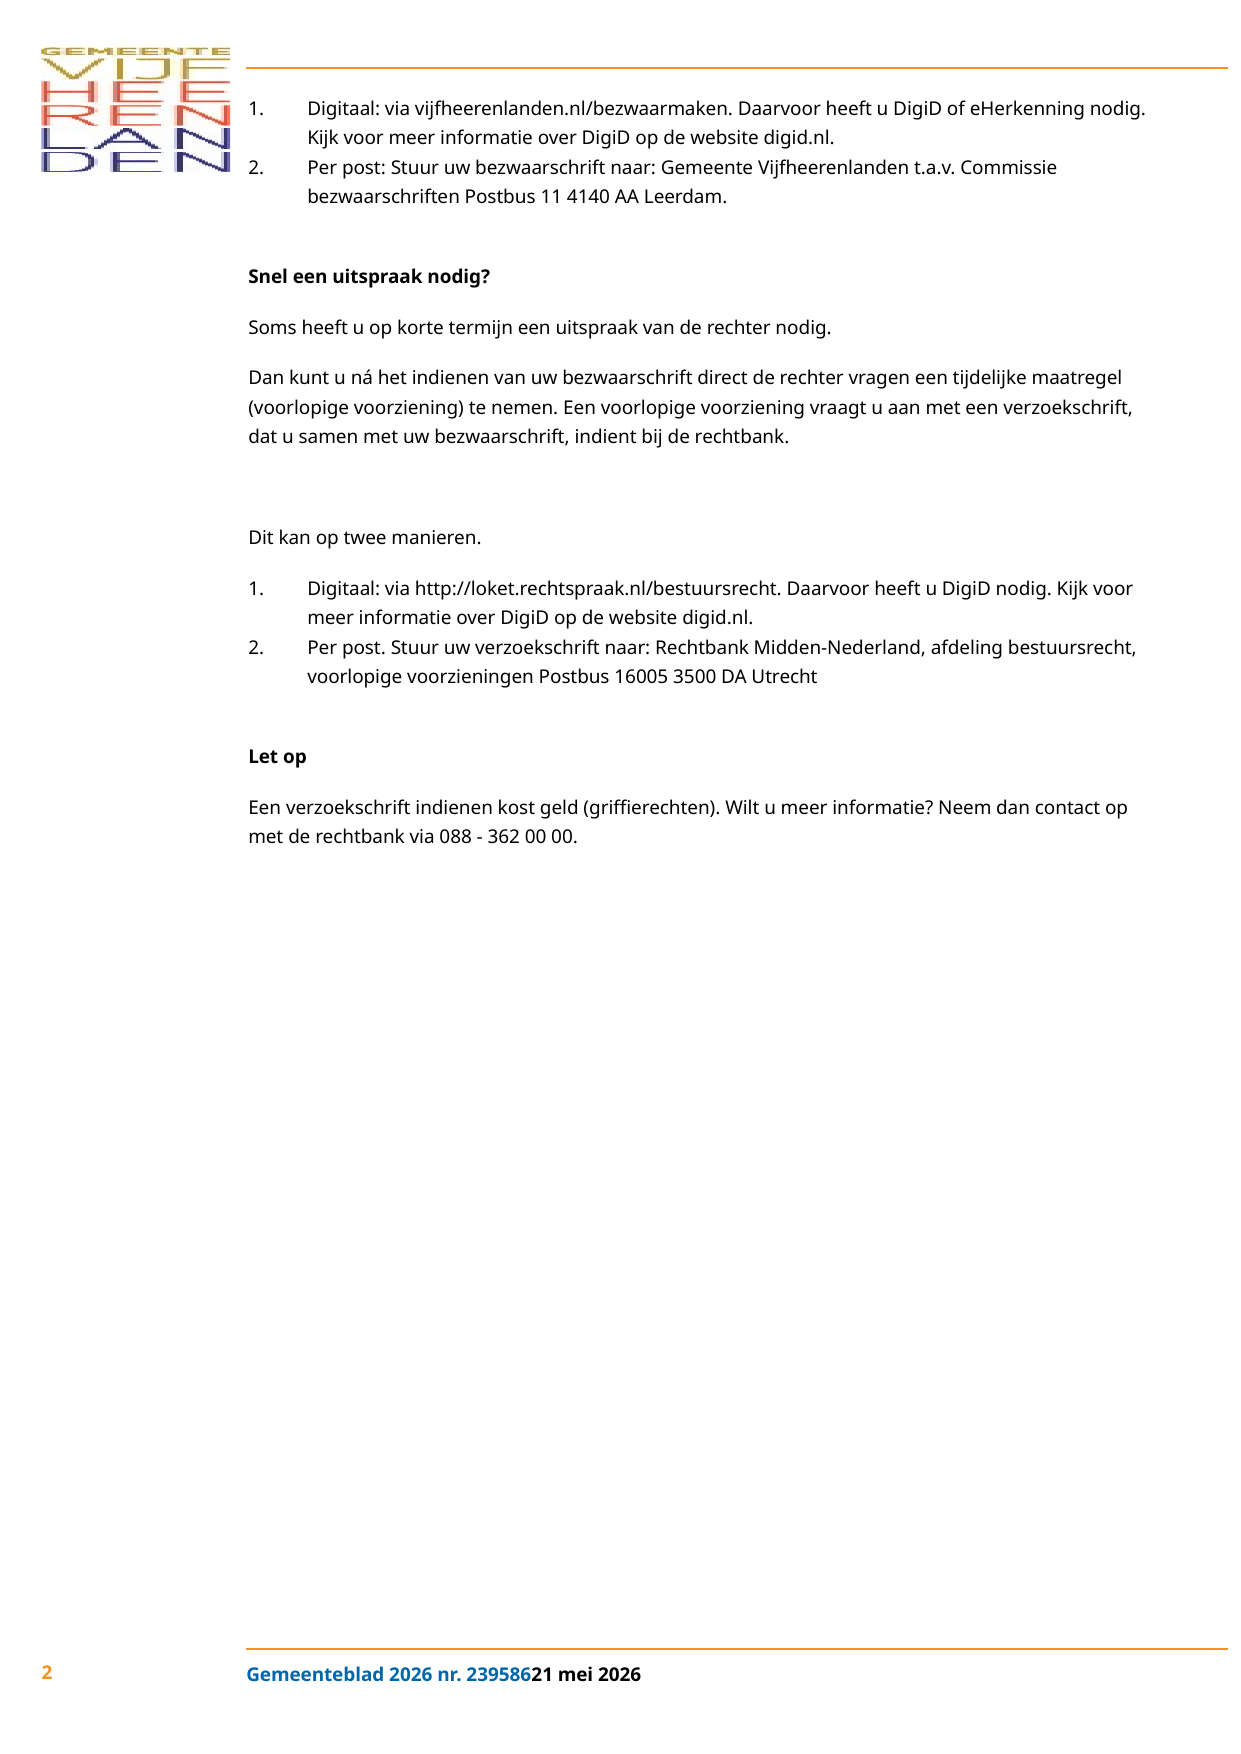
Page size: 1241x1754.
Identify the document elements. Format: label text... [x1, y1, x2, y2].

picture [41, 47, 231, 172]
list Per post: Stuur uw bezwaarschrift naar: Gemeente Vijfheerenlanden t.a.v. Commissie bezwaarschriften Postbus 11 4140 AA Leerdam. [248, 154, 1152, 209]
list Digitaal: via http://loket.rechtspraak.nl/bestuursrecht. Daarvoor heeft u DigiD nodig. Kijk voor meer informatie over DigiD op de website digid.nl. [248, 575, 1152, 630]
list Digitaal: via vijfheerenlanden.nl/bezwaarmaken. Daarvoor heeft u DigiD of eHerkenning nodig. Kijk voor meer informatie over DigiD op de website digid.nl. [248, 95, 1152, 150]
text Dit kan op twee manieren. [248, 524, 1152, 550]
text Soms heeft u op korte termijn een uitspraak van de rechter nodig. [248, 314, 1152, 340]
text Een verzoekschrift indienen kost geld (griffierechten). Wilt u meer informatie? Neem dan contact op met de rechtbank via 088 - 362 00 00. [248, 794, 1152, 849]
text Dan kunt u ná het indienen van uw bezwaarschrift direct de rechter vragen een tijdelijke maatregel (voorlopige voorziening) te nemen. Een voorlopige voorziening vraagt u aan met een verzoekschrift, dat u samen met uw bezwaarschrift, indient bij de rechtbank. [248, 364, 1152, 449]
text Snel een uitspraak nodig? [248, 263, 1152, 289]
text Let op [248, 743, 1152, 769]
list Per post. Stuur uw verzoekschrift naar: Rechtbank Midden-Nederland, afdeling bestuursrecht, voorlopige voorzieningen Postbus 16005 3500 DA Utrecht [248, 634, 1152, 689]
